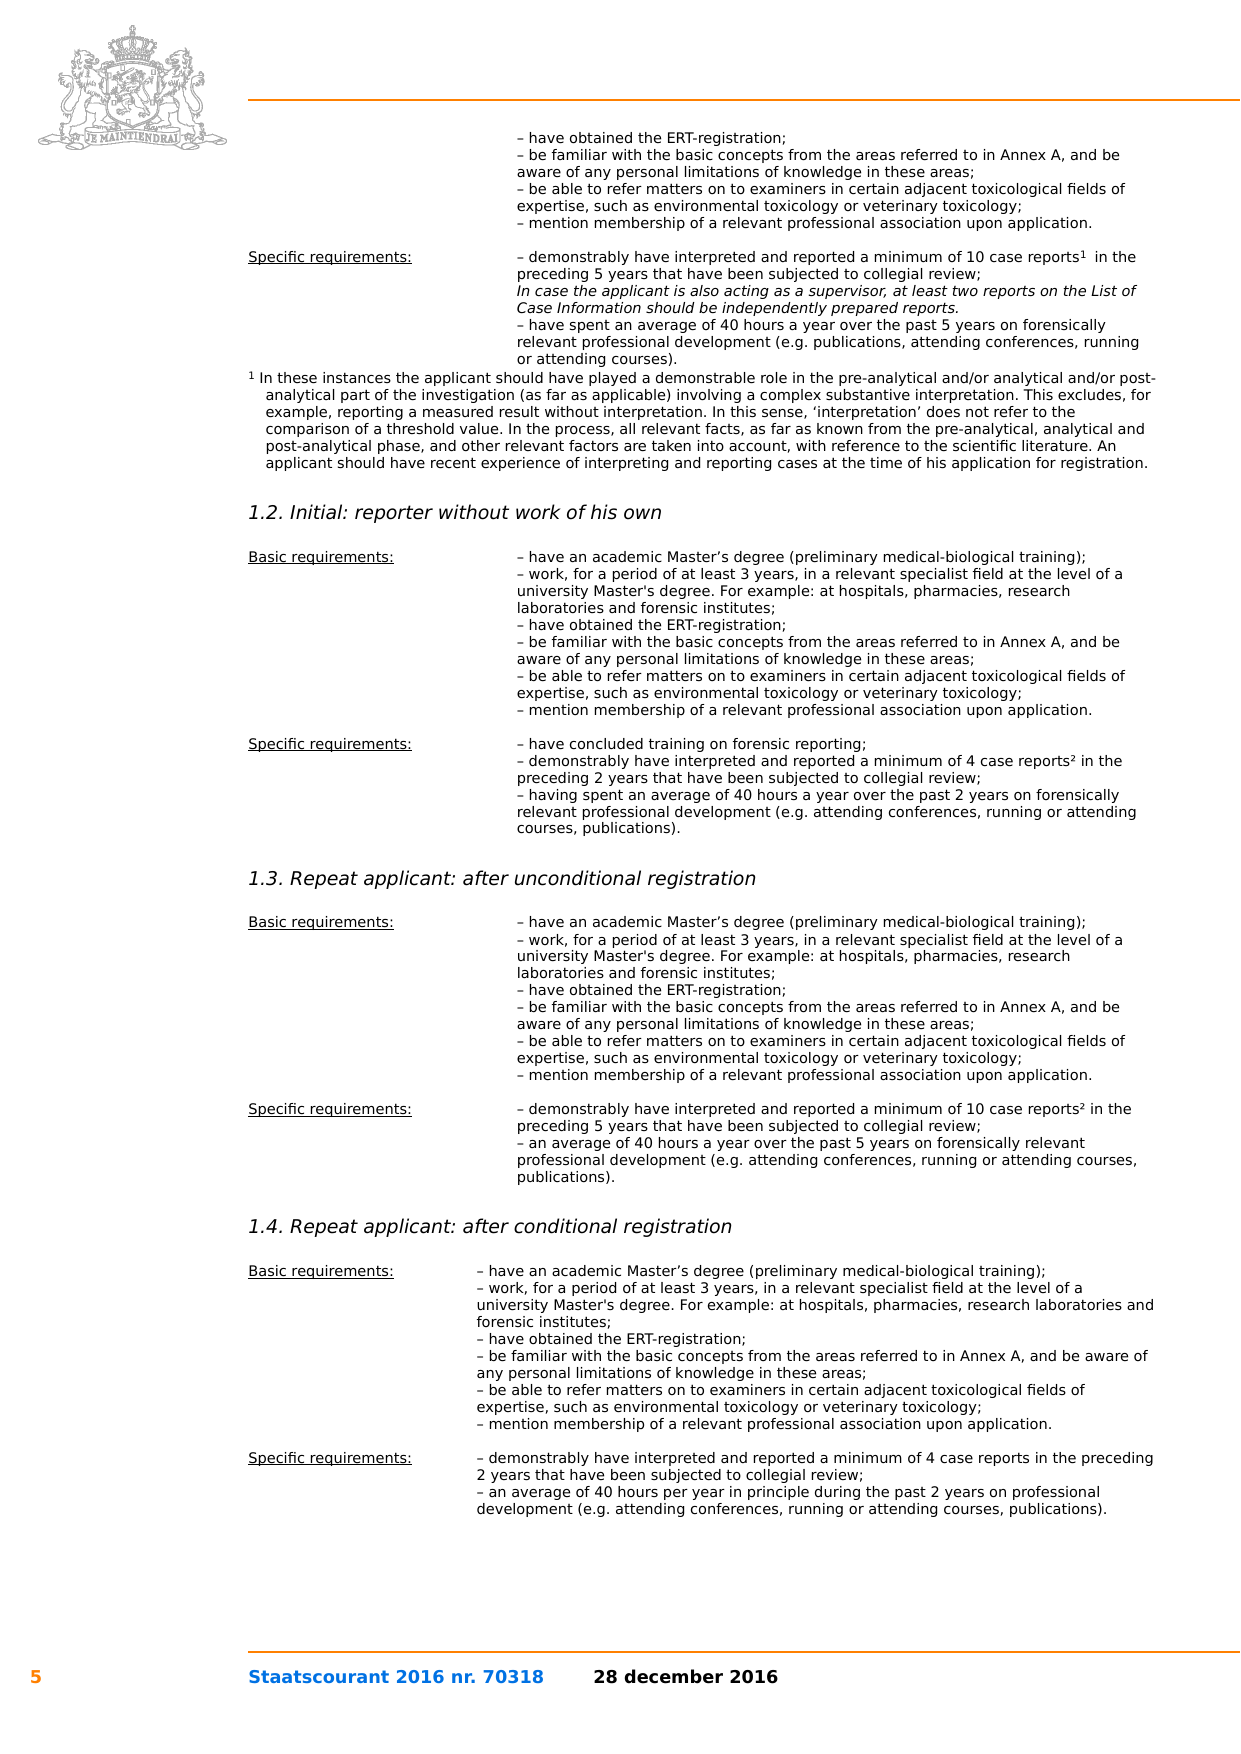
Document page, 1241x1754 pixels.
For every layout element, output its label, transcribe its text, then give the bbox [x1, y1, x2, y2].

table_header – have an academic Master’s degree (preliminary medical-biological training); – work, for a period of at least 3 years, in a relevant specialist field at the level of a university Master's degree. For example: at hospitals, pharmacies, research laboratories and forensic institutes; – have obtained the ERT-registration; – be familiar with the basic concepts from the areas referred to in Annex A, and be aware of any personal limitations of knowledge in these areas; – be able to refer matters on to examiners in certain adjacent toxicological fields of expertise, such as environmental toxicology or veterinary toxicology; – mention membership of a relevant professional association upon application. [471, 1263, 1163, 1433]
table_cell [248, 1084, 511, 1101]
table_header – have obtained the ERT-registration; – be familiar with the basic concepts from the areas referred to in Annex A, and be aware of any personal limitations of knowledge in these areas; – be able to refer matters on to examiners in certain adjacent toxicological fields of expertise, such as environmental toxicology or veterinary toxicology; – mention membership of a relevant professional association upon application. [511, 130, 1163, 232]
table_cell – demonstrably have interpreted and reported a minimum of 4 case reports in the preceding 2 years that have been subjected to collegial review; – an average of 40 hours per year in principle during the past 2 years on professional development (e.g. attending conferences, running or attending courses, publications). [471, 1450, 1163, 1518]
subtitle 1.3. Repeat applicant: after unconditional registration [248, 867, 1163, 889]
subtitle 1.4. Repeat applicant: after conditional registration [248, 1216, 1163, 1238]
picture [38, 25, 227, 150]
table_cell [248, 1433, 471, 1450]
table_cell 1 In these instances the applicant should have played a demonstrable role in the pre-analytical and/or analytical and/or post-analytical part of the investigation (as far as applicable) involving a complex substantive interpretation. This excludes, for example, reporting a measured result without interpretation. In this sense, ‘interpretation’ does not refer to the comparison of a threshold value. In the process, all relevant facts, as far as known from the pre-analytical, analytical and post-analytical phase, and other relevant factors are taken into account, with reference to the scientific literature. An applicant should have recent experience of interpreting and reporting cases at the time of his application for registration. [248, 368, 1163, 472]
table_header Basic requirements: [248, 914, 511, 1084]
table_cell Specific requirements: [248, 249, 511, 368]
table_cell – demonstrably have interpreted and reported a minimum of 10 case reports² in the preceding 5 years that have been subjected to collegial review; – an average of 40 hours a year over the past 5 years on forensically relevant professional development (e.g. attending conferences, running or attending courses, publications). [511, 1101, 1163, 1186]
table_cell [511, 1084, 1163, 1101]
table_cell [248, 232, 511, 249]
table_cell [511, 719, 1163, 736]
table_cell Specific requirements: [248, 736, 511, 837]
table_cell [511, 232, 1163, 249]
subtitle 1.2. Initial: reporter without work of his own [248, 502, 1163, 524]
table_header Basic requirements: [248, 549, 511, 718]
table_cell Specific requirements: [248, 1101, 511, 1186]
table_header – have an academic Master’s degree (preliminary medical-biological training); – work, for a period of at least 3 years, in a relevant specialist field at the level of a university Master's degree. For example: at hospitals, pharmacies, research laboratories and forensic institutes; – have obtained the ERT-registration; – be familiar with the basic concepts from the areas referred to in Annex A, and be aware of any personal limitations of knowledge in these areas; – be able to refer matters on to examiners in certain adjacent toxicological fields of expertise, such as environmental toxicology or veterinary toxicology; – mention membership of a relevant professional association upon application. [511, 549, 1163, 718]
table_cell [248, 719, 511, 736]
table_header [248, 130, 511, 232]
table_cell Specific requirements: [248, 1450, 471, 1518]
table_cell – demonstrably have interpreted and reported a minimum of 10 case reports1 in the preceding 5 years that have been subjected to collegial review; In case the applicant is also acting as a supervisor, at least two reports on the List of Case Information should be independently prepared reports. – have spent an average of 40 hours a year over the past 5 years on forensically relevant professional development (e.g. publications, attending conferences, running or attending courses). [511, 249, 1163, 368]
table_header Basic requirements: [248, 1263, 471, 1433]
table_cell [471, 1433, 1163, 1450]
table_header – have an academic Master’s degree (preliminary medical-biological training); – work, for a period of at least 3 years, in a relevant specialist field at the level of a university Master's degree. For example: at hospitals, pharmacies, research laboratories and forensic institutes; – have obtained the ERT-registration; – be familiar with the basic concepts from the areas referred to in Annex A, and be aware of any personal limitations of knowledge in these areas; – be able to refer matters on to examiners in certain adjacent toxicological fields of expertise, such as environmental toxicology or veterinary toxicology; – mention membership of a relevant professional association upon application. [511, 914, 1163, 1084]
table_cell – have concluded training on forensic reporting; – demonstrably have interpreted and reported a minimum of 4 case reports² in the preceding 2 years that have been subjected to collegial review; – having spent an average of 40 hours a year over the past 2 years on forensically relevant professional development (e.g. attending conferences, running or attending courses, publications). [511, 736, 1163, 837]
